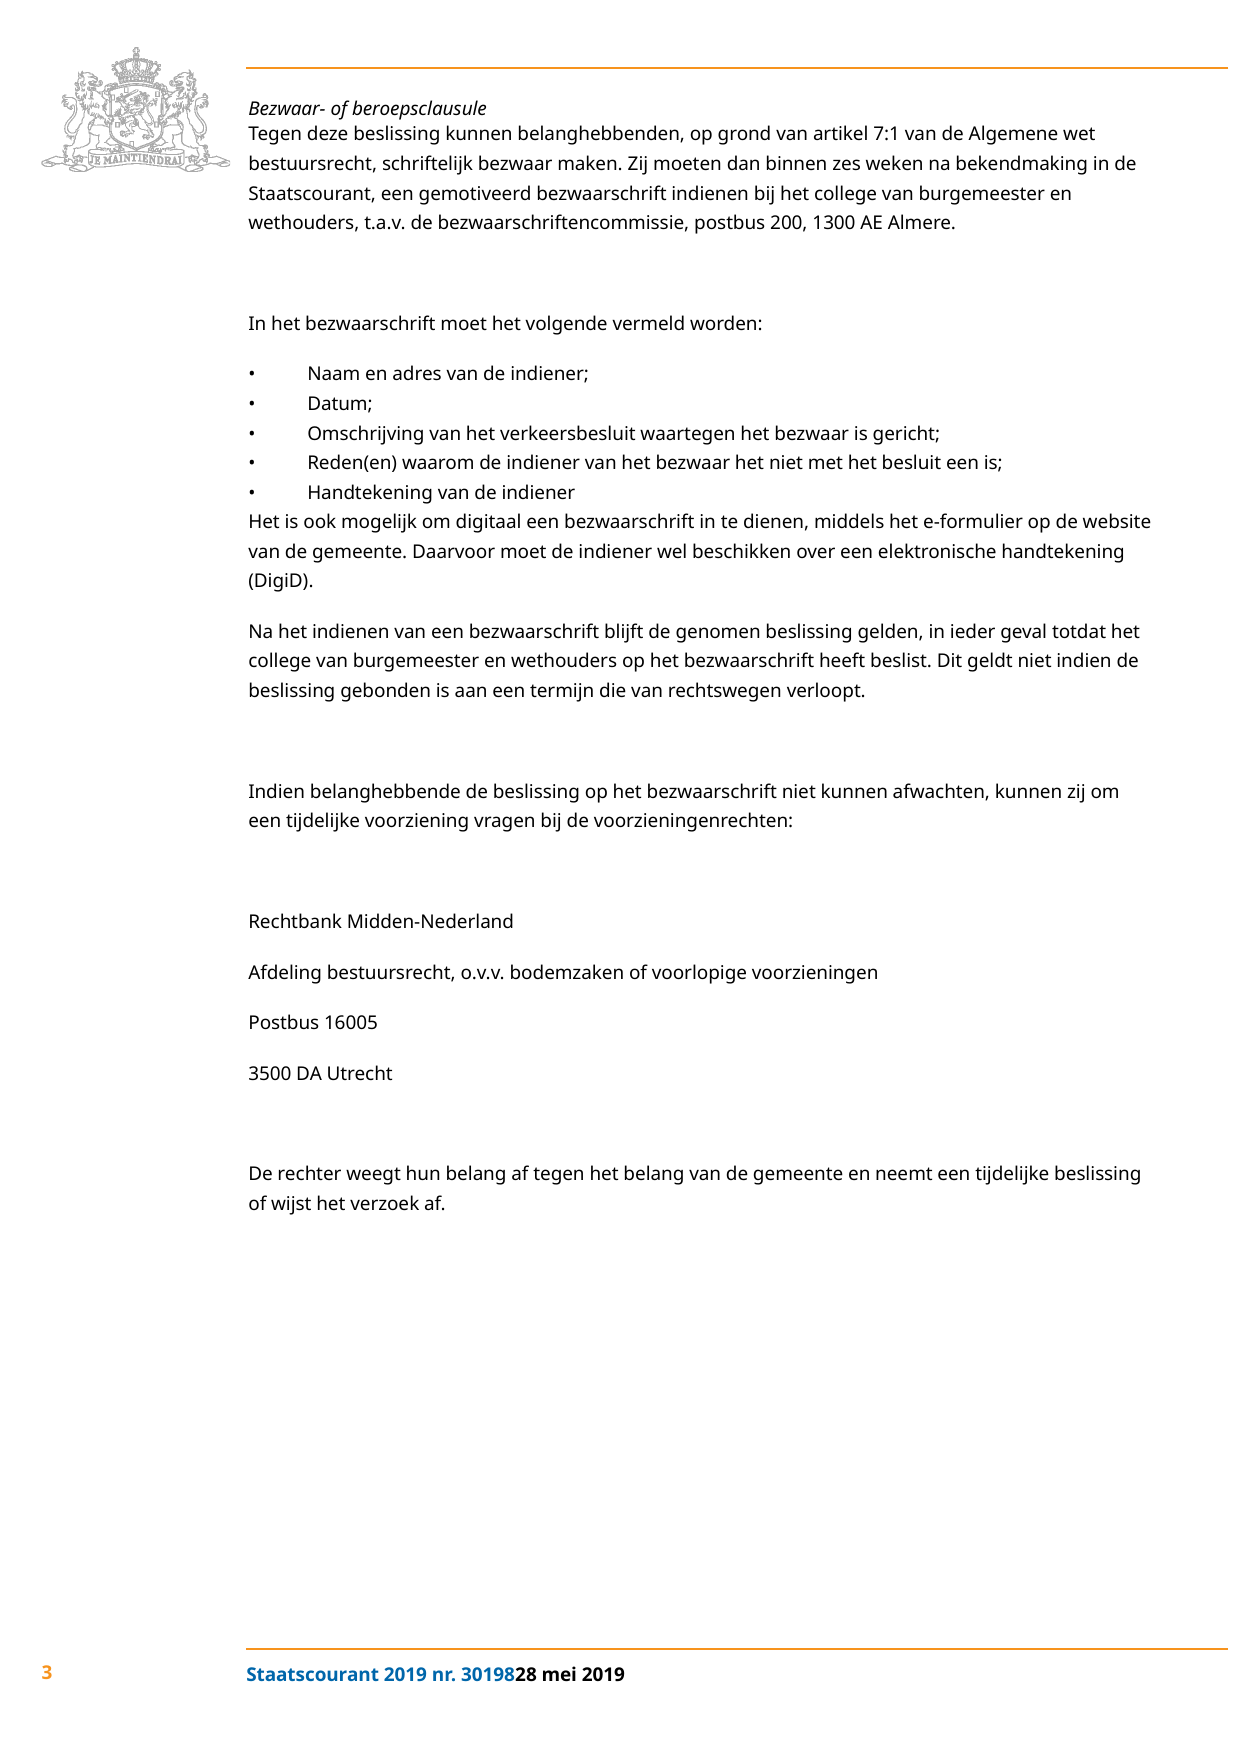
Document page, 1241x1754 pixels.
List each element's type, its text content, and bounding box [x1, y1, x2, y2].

list Naam en adres van de indiener; [248, 361, 1152, 386]
list Reden(en) waarom de indiener van het bezwaar het niet met het besluit een is; [248, 449, 1152, 475]
text De rechter weegt hun belang af tegen het belang van de gemeente en neemt een tijdelijke beslissing of wijst het verzoek af. [248, 1161, 1152, 1216]
text 3500 DA Utrecht [248, 1060, 1152, 1085]
text Het is ook mogelijk om digitaal een bezwaarschrift in te dienen, middels het e-formulier op de website van de gemeente. Daarvoor moet de indiener wel beschikken over een elektronische handtekening (DigiD). [248, 508, 1152, 593]
text Afdeling bestuursrecht, o.v.v. bodemzaken of voorlopige voorzieningen [248, 959, 1152, 984]
text Tegen deze beslissing kunnen belanghebbenden, op grond van artikel 7:1 van de Algemene wet bestuursrecht, schriftelijk bezwaar maken. Zij moeten dan binnen zes weken na bekendmaking in de Staatscourant, een gemotiveerd bezwaarschrift indienen bij het college van burgemeester en wethouders, t.a.v. de bezwaarschriftencommissie, postbus 200, 1300 AE Almere. [248, 121, 1152, 235]
list Datum; [248, 390, 1152, 416]
text Postbus 16005 [248, 1009, 1152, 1035]
text Rechtbank Midden-Nederland [248, 908, 1152, 934]
list Omschrijving van het verkeersbesluit waartegen het bezwaar is gericht; [248, 420, 1152, 445]
text Indien belanghebbende de beslissing op het bezwaarschrift niet kunnen afwachten, kunnen zij om een tijdelijke voorziening vragen bij de voorzieningenrechten: [248, 778, 1152, 833]
text Bezwaar- of beroepsclausule [248, 95, 1152, 121]
picture [41, 47, 231, 172]
list Handtekening van de indiener [248, 479, 1152, 504]
text Na het indienen van een bezwaarschrift blijft de genomen beslissing gelden, in ieder geval totdat het college van burgemeester en wethouders op het bezwaarschrift heeft beslist. Dit geldt niet indien de beslissing gebonden is aan een termijn die van rechtswegen verloopt. [248, 618, 1152, 703]
text In het bezwaarschrift moet het volgende vermeld worden: [248, 310, 1152, 336]
